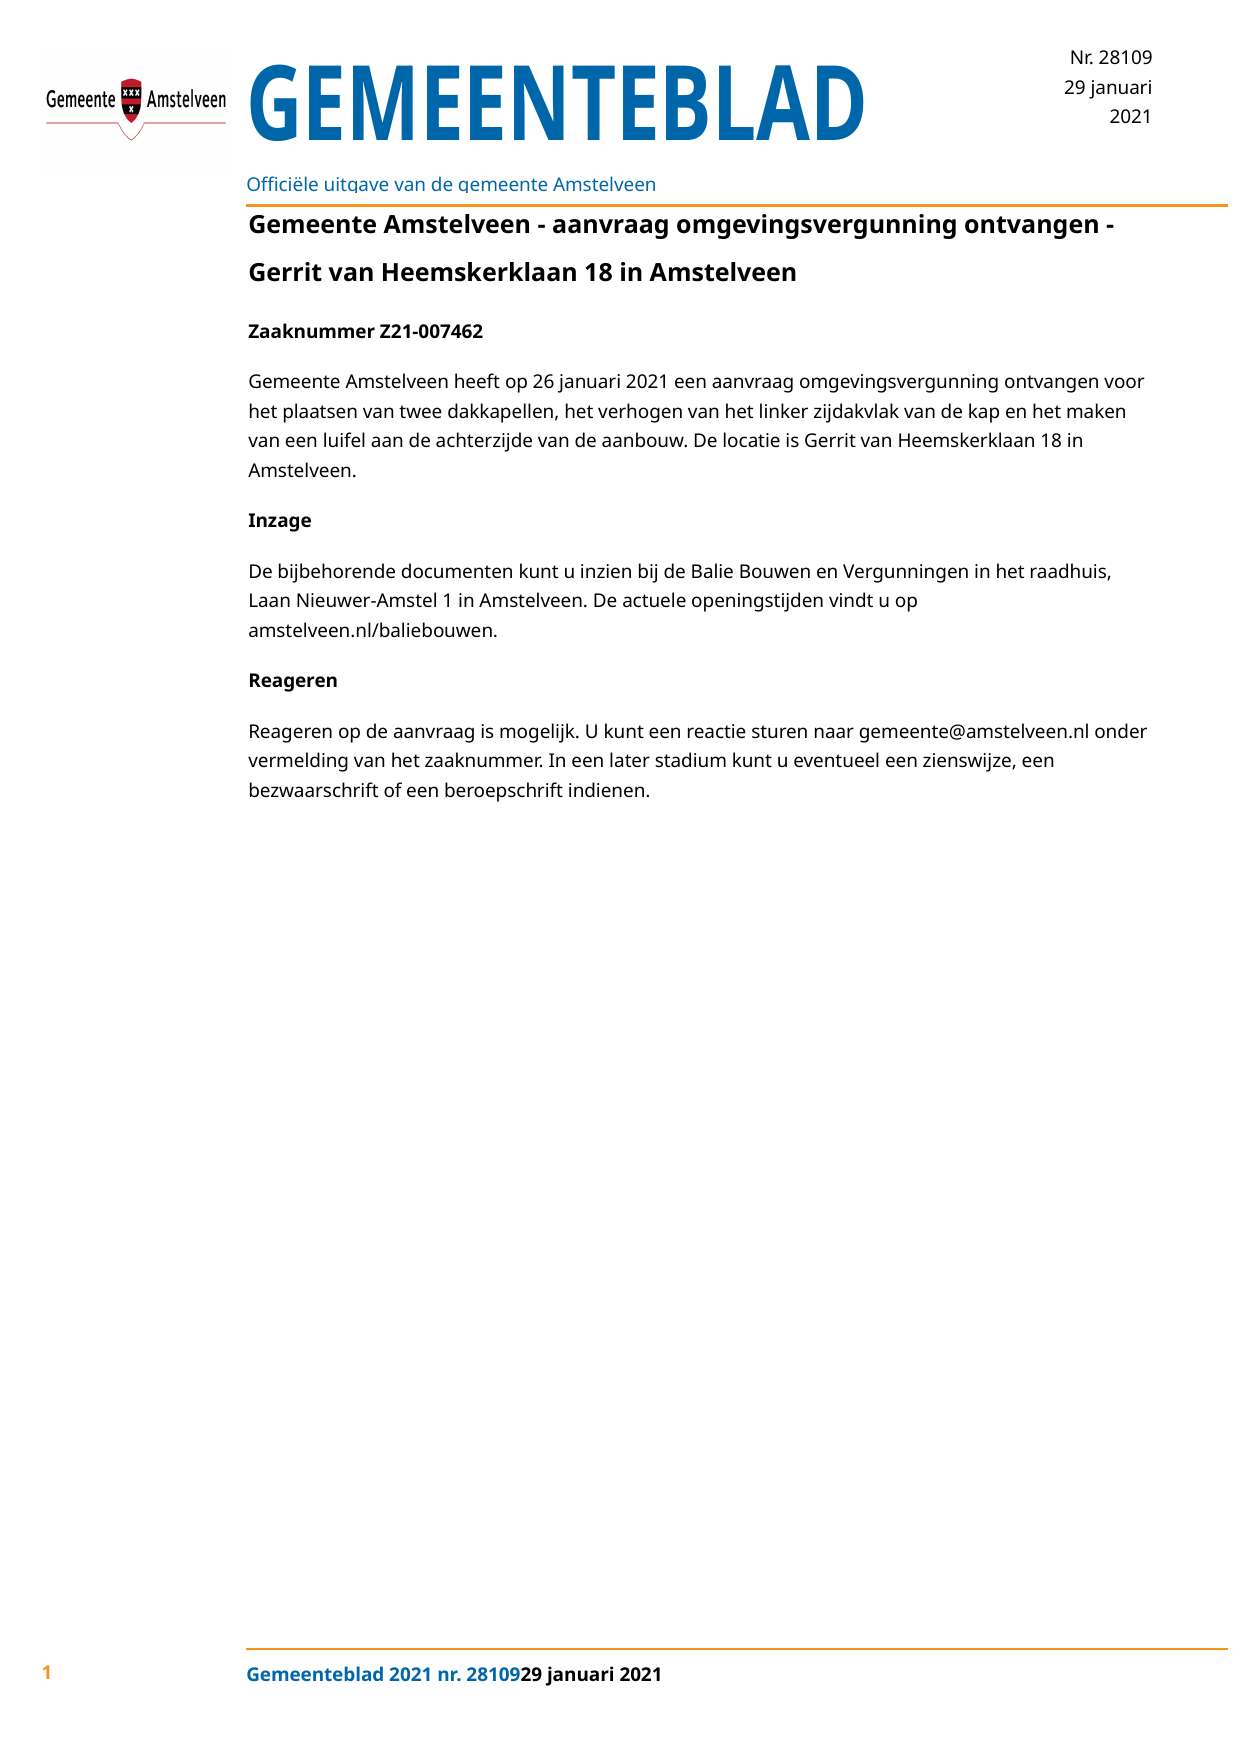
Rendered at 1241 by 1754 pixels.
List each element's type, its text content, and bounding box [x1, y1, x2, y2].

text Reageren [248, 667, 1152, 693]
text Inzage [248, 507, 1152, 533]
text Gemeente Amstelveen heeft op 26 januari 2021 een aanvraag omgevingsvergunning ontvangen voor het plaatsen van twee dakkapellen, het verhogen van het linker zijdakvlak van de kap en het maken van een luifel aan de achterzijde van de aanbouw. De locatie is Gerrit van Heemskerklaan 18 in Amstelveen. [248, 368, 1152, 483]
text Zaaknummer Z21-007462 [248, 318, 1152, 344]
text Gemeente Amstelveen - aanvraag omgevingsvergunning ontvangen - Gerrit van Heemskerklaan 18 in Amstelveen [248, 207, 1152, 288]
picture [41, 47, 231, 172]
text Reageren op de aanvraag is mogelijk. U kunt een reactie sturen naar gemeente@amstelveen.nl onder vermelding van het zaaknummer. In een later stadium kunt u eventueel een zienswijze, een bezwaarschrift of een beroepschrift indienen. [248, 718, 1152, 803]
text De bijbehorende documenten kunt u inzien bij de Balie Bouwen en Vergunningen in het raadhuis, Laan Nieuwer-Amstel 1 in Amstelveen. De actuele openingstijden vindt u op amstelveen.nl/baliebouwen. [248, 558, 1152, 643]
